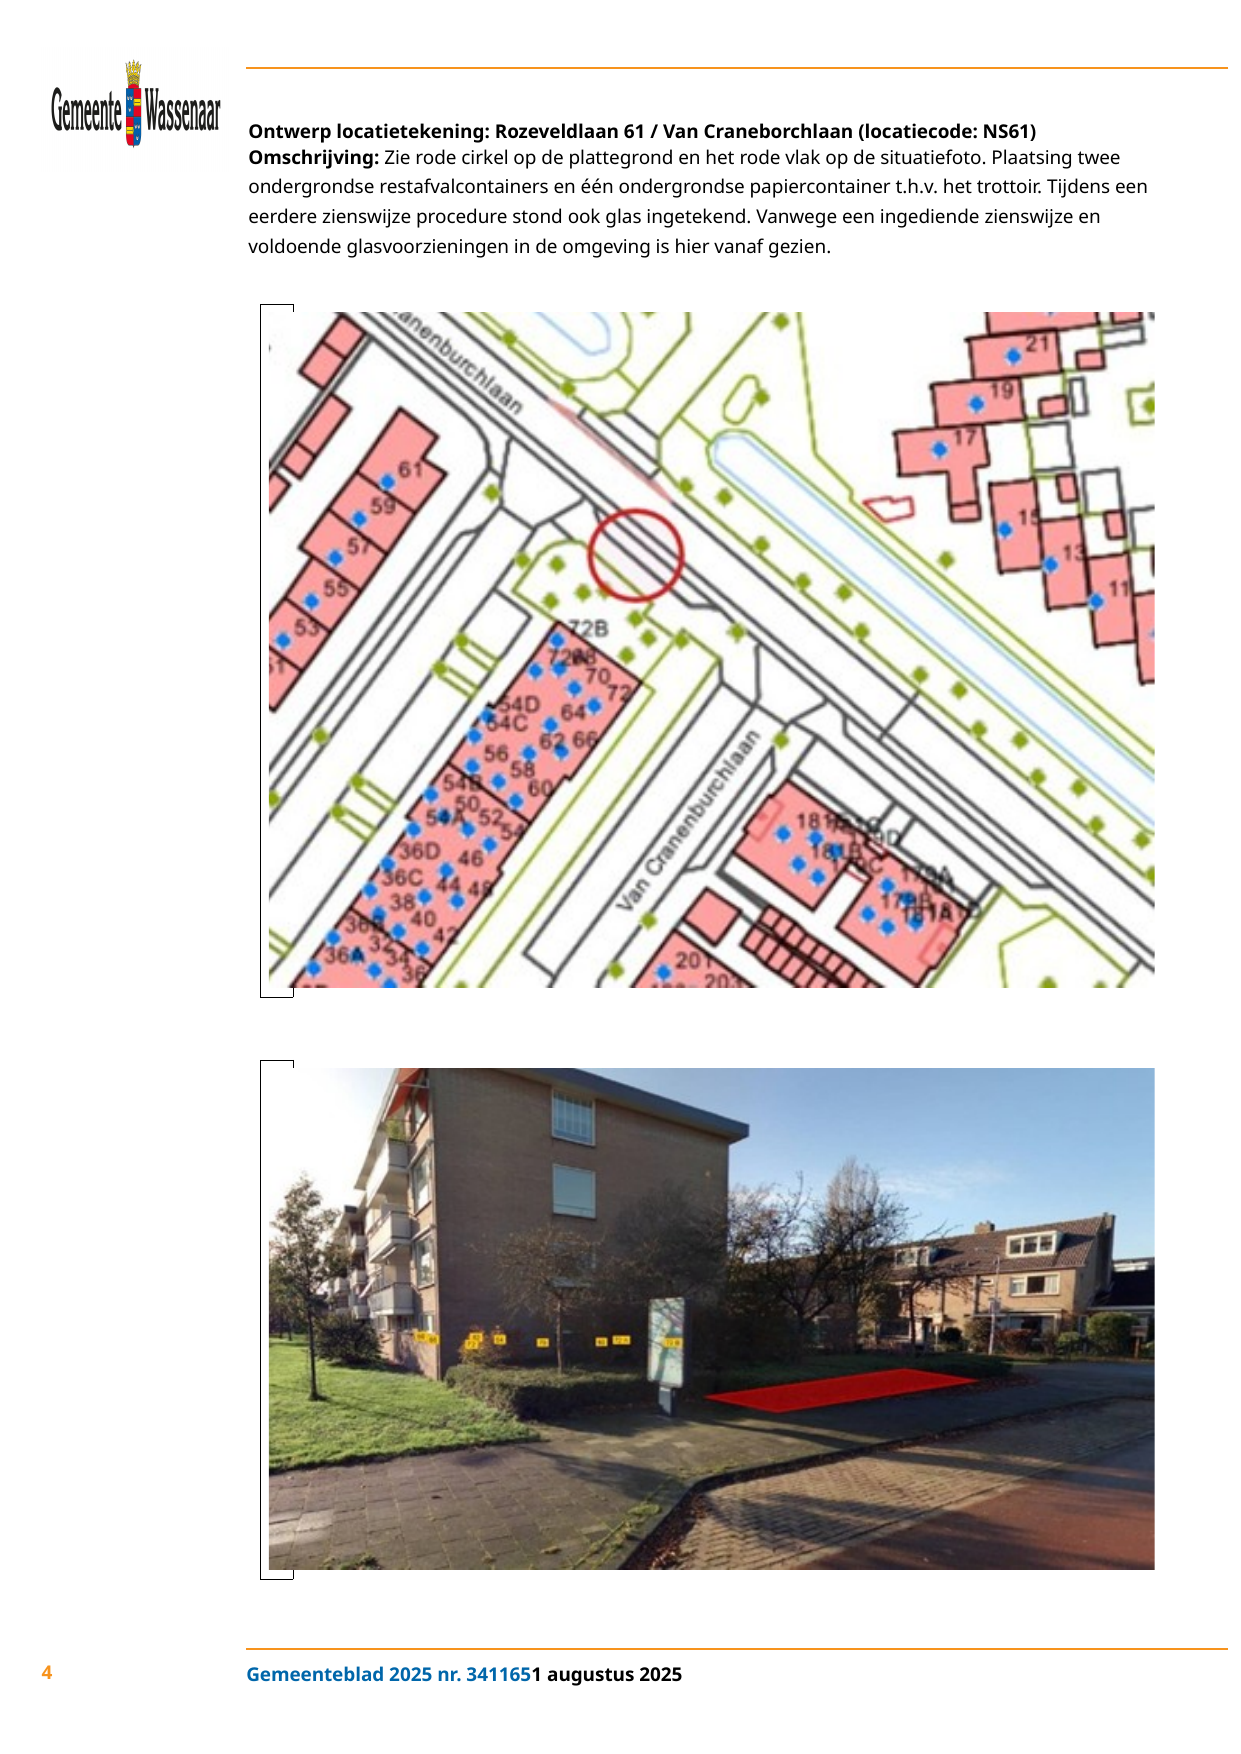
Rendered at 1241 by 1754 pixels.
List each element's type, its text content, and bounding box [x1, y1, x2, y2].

text Ontwerp locatietekening: Rozeveldlaan 61 / Van Craneborchlaan (locatiecode: NS61) [248, 116, 1152, 144]
picture [268, 1068, 1155, 1570]
picture [268, 312, 1155, 988]
text Omschrijving: Zie rode cirkel op de plattegrond en het rode vlak op de situatiefoto. Plaatsing twee ondergrondse restafvalcontainers en één ondergrondse papiercontainer t.h.v. het trottoir. Tijdens een eerdere zienswijze procedure stond ook glas ingetekend. Vanwege een ingediende zienswijze en voldoende glasvoorzieningen in de omgeving is hier vanaf gezien. [248, 144, 1152, 259]
picture [41, 47, 231, 172]
